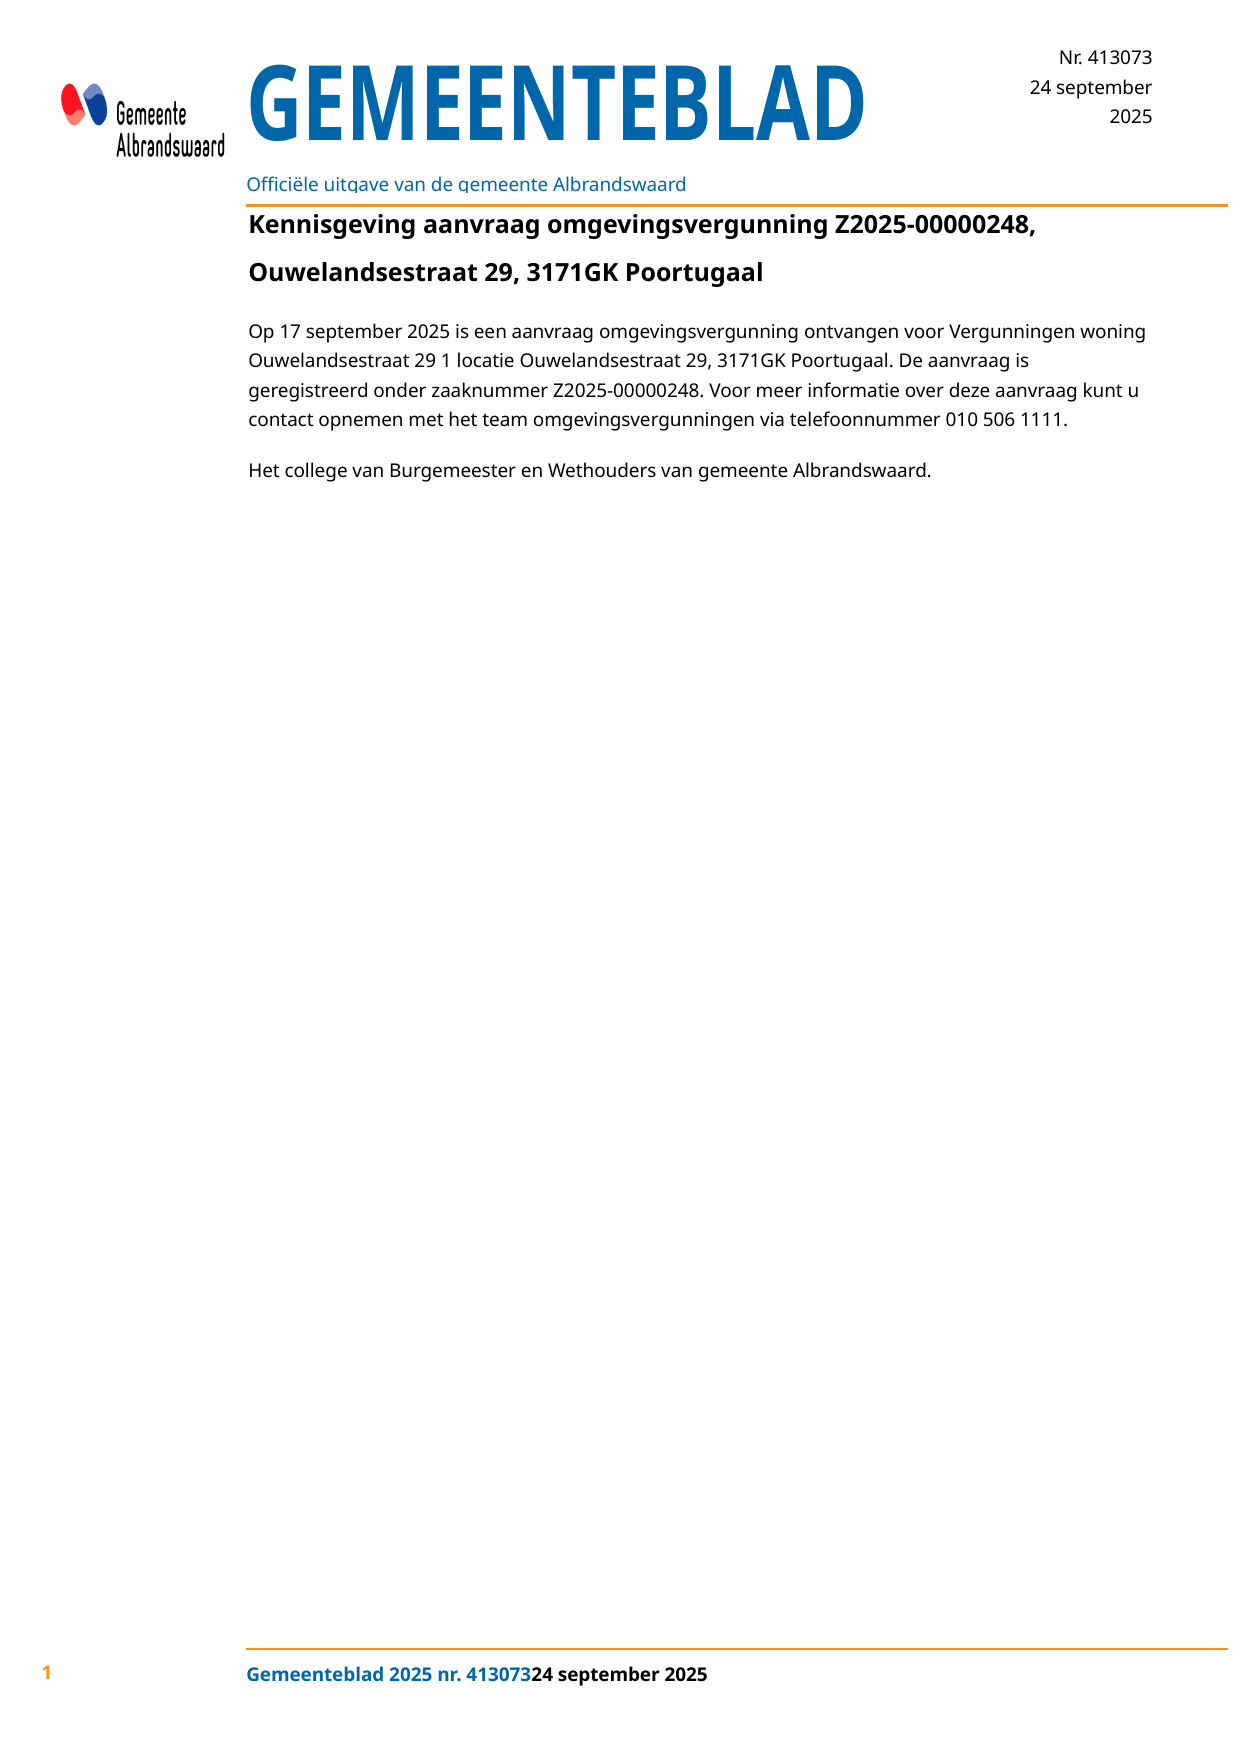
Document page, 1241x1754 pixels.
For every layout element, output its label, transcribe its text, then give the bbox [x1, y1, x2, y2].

picture [41, 47, 231, 172]
text Kennisgeving aanvraag omgevingsvergunning Z2025-00000248, Ouwelandsestraat 29, 3171GK Poortugaal [248, 207, 1152, 288]
text Op 17 september 2025 is een aanvraag omgevingsvergunning ontvangen voor Vergunningen woning Ouwelandsestraat 29 1 locatie Ouwelandsestraat 29, 3171GK Poortugaal. De aanvraag is geregistreerd onder zaaknummer Z2025-00000248. Voor meer informatie over deze aanvraag kunt u contact opnemen met het team omgevingsvergunningen via telefoonnummer 010 506 1111. [248, 318, 1152, 432]
text Het college van Burgemeester en Wethouders van gemeente Albrandswaard. [248, 457, 1152, 483]
